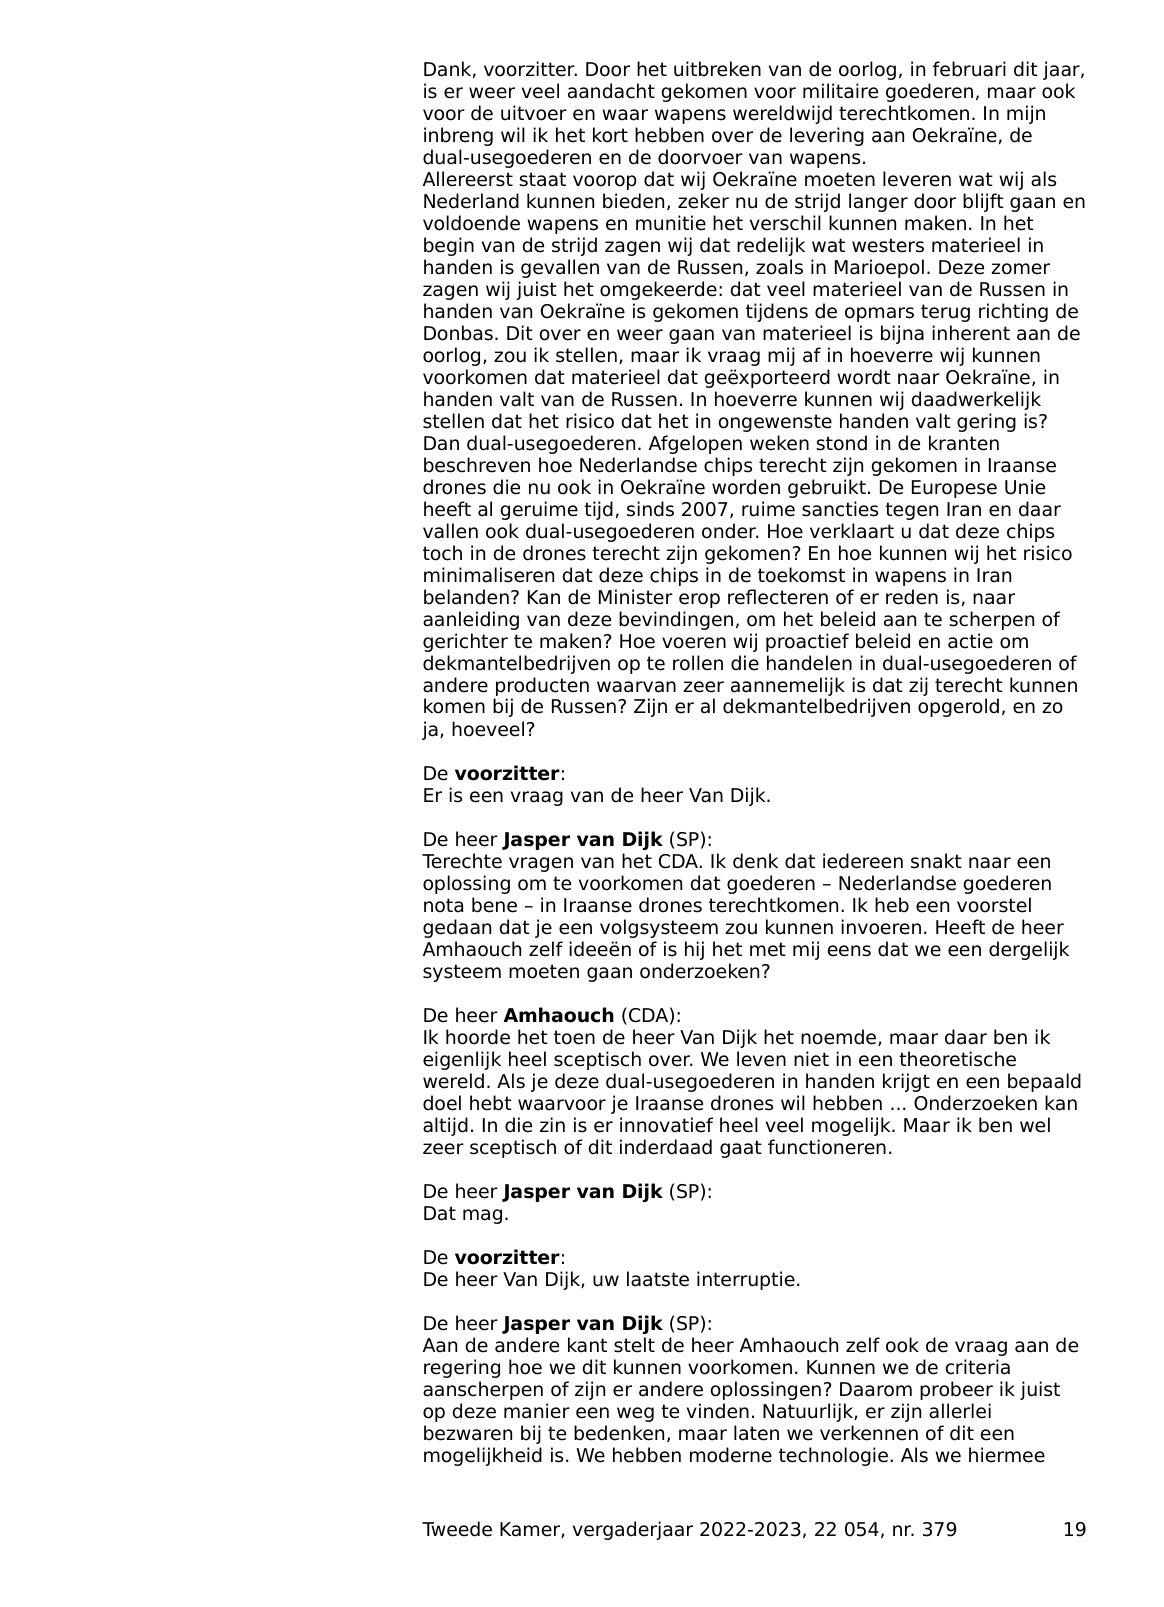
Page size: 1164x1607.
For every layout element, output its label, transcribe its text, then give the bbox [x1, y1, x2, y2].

text De heer Jasper van Dijk (SP): [422, 1313, 1087, 1335]
text Allereerst staat voorop dat wij Oekraïne moeten leveren wat wij als Nederland kunnen bieden, zeker nu de strijd langer door blijft gaan en voldoende wapens en munitie het verschil kunnen maken. In het begin van de strijd zagen wij dat redelijk wat westers materieel in handen is gevallen van de Russen, zoals in Marioepol. Deze zomer zagen wij juist het omgekeerde: dat veel materieel van de Russen in handen van Oekraïne is gekomen tijdens de opmars terug richting de Donbas. Dit over en weer gaan van materieel is bijna inherent aan de oorlog, zou ik stellen, maar ik vraag mij af in hoeverre wij kunnen voorkomen dat materieel dat geëxporteerd wordt naar Oekraïne, in handen valt van de Russen. In hoeverre kunnen wij daadwerkelijk stellen dat het risico dat het in ongewenste handen valt gering is? [422, 169, 1087, 433]
text Dank, voorzitter. Door het uitbreken van de oorlog, in februari dit jaar, is er weer veel aandacht gekomen voor militaire goederen, maar ook voor de uitvoer en waar wapens wereldwijd terechtkomen. In mijn inbreng wil ik het kort hebben over de levering aan Oekraïne, de dual-usegoederen en de doorvoer van wapens. [422, 59, 1087, 169]
text De heer Amhaouch (CDA): [422, 1005, 1087, 1027]
text Terechte vragen van het CDA. Ik denk dat iedereen snakt naar een oplossing om te voorkomen dat goederen – Nederlandse goederen nota bene – in Iraanse drones terechtkomen. Ik heb een voorstel gedaan dat je een volgsysteem zou kunnen invoeren. Heeft de heer Amhaouch zelf ideeën of is hij het met mij eens dat we een dergelijk systeem moeten gaan onderzoeken? [422, 851, 1087, 983]
text Er is een vraag van de heer Van Dijk. [422, 784, 1087, 807]
text Ik hoorde het toen de heer Van Dijk het noemde, maar daar ben ik eigenlijk heel sceptisch over. We leven niet in een theoretische wereld. Als je deze dual-usegoederen in handen krijgt en een bepaald doel hebt waarvoor je Iraanse drones wil hebben ... Onderzoeken kan altijd. In die zin is er innovatief heel veel mogelijk. Maar ik ben wel zeer sceptisch of dit inderdaad gaat functioneren. [422, 1027, 1087, 1159]
text De voorzitter: [422, 1247, 1087, 1269]
text De voorzitter: [422, 763, 1087, 784]
text De heer Jasper van Dijk (SP): [422, 829, 1087, 851]
text Dan dual-usegoederen. Afgelopen weken stond in de kranten beschreven hoe Nederlandse chips terecht zijn gekomen in Iraanse drones die nu ook in Oekraïne worden gebruikt. De Europese Unie heeft al geruime tijd, sinds 2007, ruime sancties tegen Iran en daar vallen ook dual-usegoederen onder. Hoe verklaart u dat deze chips toch in de drones terecht zijn gekomen? En hoe kunnen wij het risico minimaliseren dat deze chips in de toekomst in wapens in Iran belanden? Kan de Minister erop reflecteren of er reden is, naar aanleiding van deze bevindingen, om het beleid aan te scherpen of gerichter te maken? Hoe voeren wij proactief beleid en actie om dekmantelbedrijven op te rollen die handelen in dual-usegoederen of andere producten waarvan zeer aannemelijk is dat zij terecht kunnen komen bij de Russen? Zijn er al dekmantelbedrijven opgerold, en zo ja, hoeveel? [422, 433, 1087, 740]
text De heer Jasper van Dijk (SP): [422, 1181, 1087, 1203]
text Aan de andere kant stelt de heer Amhaouch zelf ook de vraag aan de regering hoe we dit kunnen voorkomen. Kunnen we de criteria aanscherpen of zijn er andere oplossingen? Daarom probeer ik juist op deze manier een weg te vinden. Natuurlijk, er zijn allerlei bezwaren bij te bedenken, maar laten we verkennen of dit een mogelijkheid is. We hebben moderne technologie. Als we hiermee [422, 1335, 1087, 1467]
text De heer Van Dijk, uw laatste interruptie. [422, 1269, 1087, 1291]
text Dat mag. [422, 1203, 1087, 1225]
